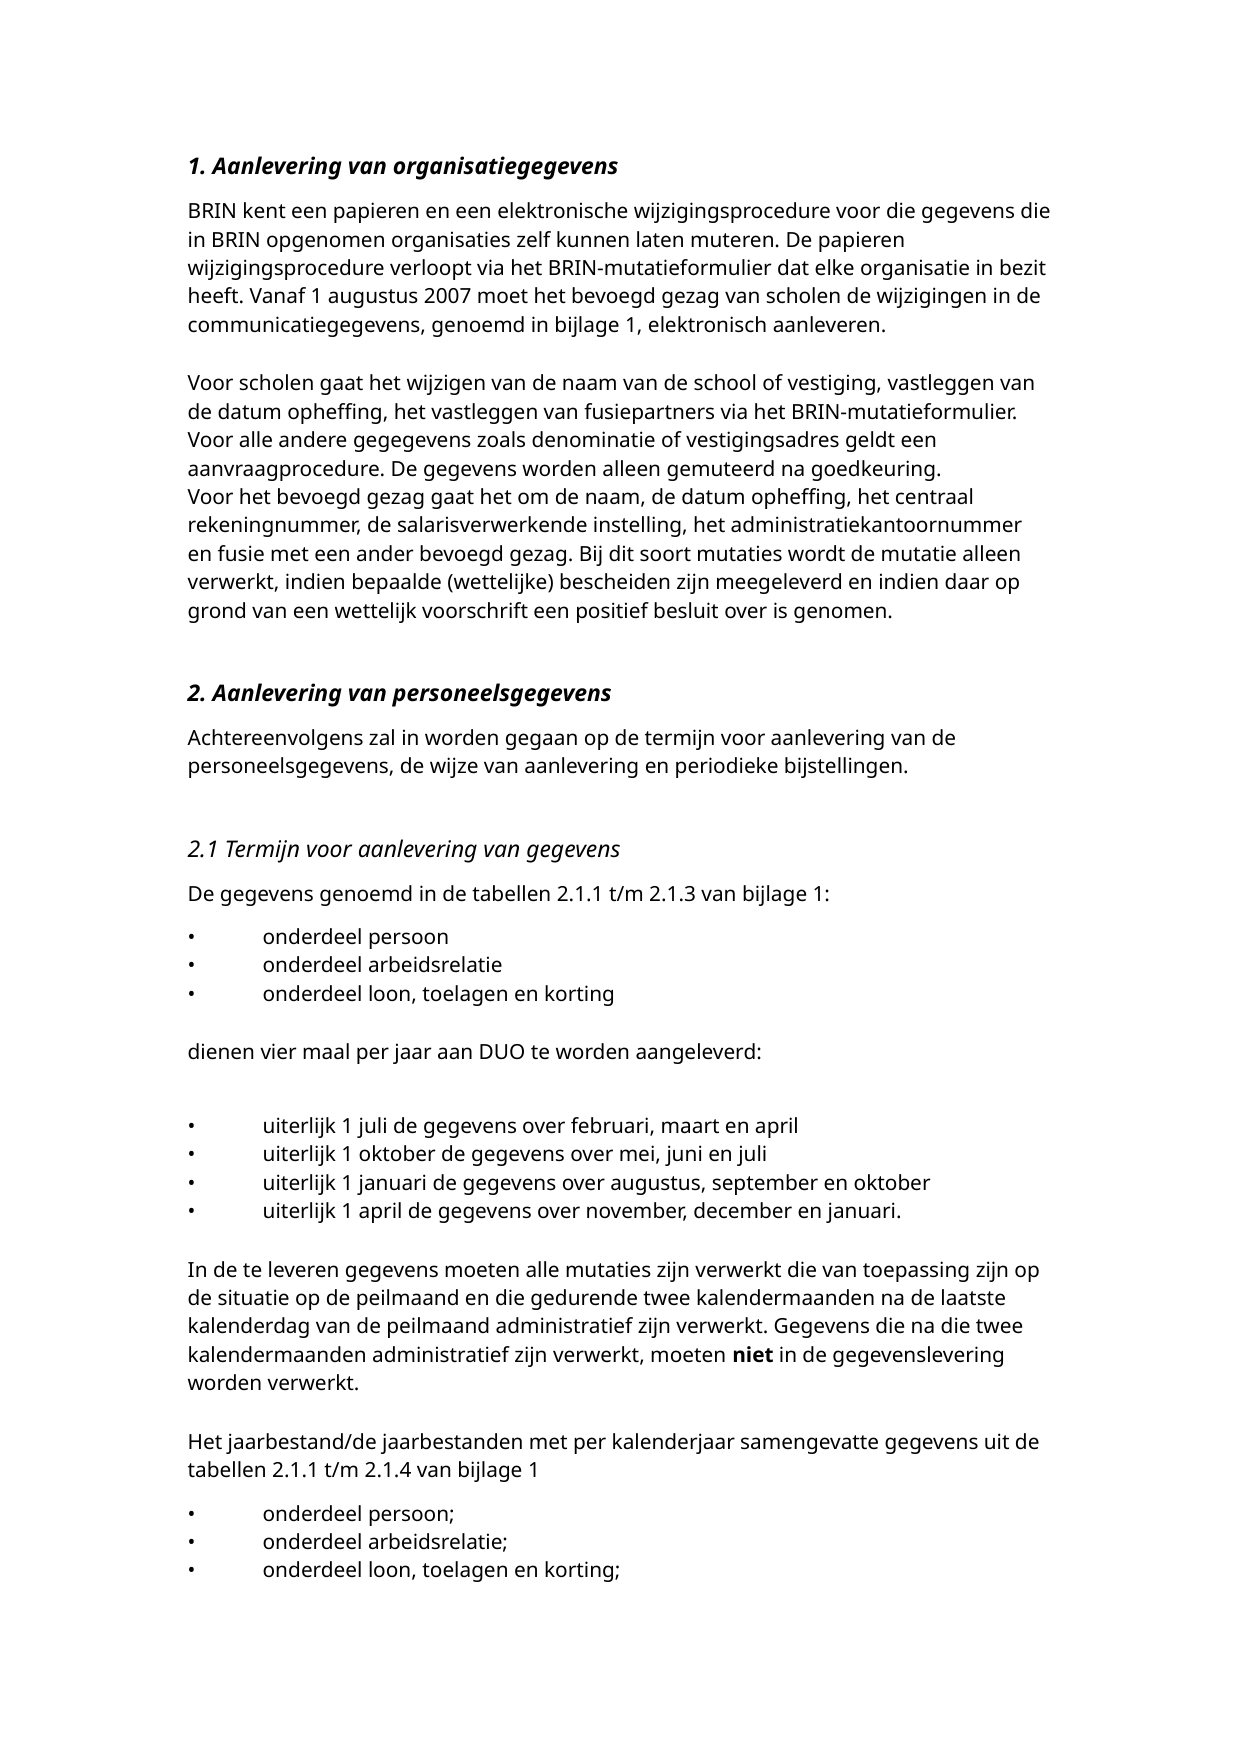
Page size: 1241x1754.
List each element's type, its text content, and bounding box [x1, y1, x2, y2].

subtitle 2.1 Termijn voor aanlevering van gegevens [187, 832, 1053, 864]
subtitle 1. Aanlevering van organisatiegegevens [187, 150, 1053, 181]
list onderdeel persoon; [187, 1499, 1053, 1527]
list onderdeel loon, toelagen en korting; [187, 1556, 1053, 1584]
text De gegevens genoemd in de tabellen 2.1.1 t/m 2.1.3 van bijlage 1: [187, 879, 1053, 907]
text BRIN kent een papieren en een elektronische wijzigingsprocedure voor die gegevens die in BRIN opgenomen organisaties zelf kunnen laten muteren. De papieren wijzigingsprocedure verloopt via het BRIN-mutatieformulier dat elke organisatie in bezit heeft. Vanaf 1 augustus 2007 moet het bevoegd gezag van scholen de wijzigingen in de communicatiegegevens, genoemd in bijlage 1, elektronisch aanleveren. [187, 196, 1053, 338]
list onderdeel arbeidsrelatie; [187, 1527, 1053, 1556]
text Voor scholen gaat het wijzigen van de naam van de school of vestiging, vastleggen van de datum opheffing, het vastleggen van fusiepartners via het BRIN-mutatieformulier. Voor alle andere gegegevens zoals denominatie of vestigingsadres geldt een aanvraagprocedure. De gegevens worden alleen gemuteerd na goedkeuring. [187, 368, 1053, 482]
list onderdeel arbeidsrelatie [187, 951, 1053, 979]
text dienen vier maal per jaar aan DUO te worden aangeleverd: [187, 1037, 1053, 1066]
list uiterlijk 1 januari de gegevens over augustus, september en oktober [187, 1168, 1053, 1196]
text Het jaarbestand/de jaarbestanden met per kalenderjaar samengevatte gegevens uit de tabellen 2.1.1 t/m 2.1.4 van bijlage 1 [187, 1427, 1053, 1484]
text Achtereenvolgens zal in worden gegaan op de termijn voor aanlevering van de personeelsgegevens, de wijze van aanlevering en periodieke bijstellingen. [187, 723, 1053, 780]
text In de te leveren gegevens moeten alle mutaties zijn verwerkt die van toepassing zijn op de situatie op de peilmaand en die gedurende twee kalendermaanden na de laatste kalenderdag van de peilmaand administratief zijn verwerkt. Gegevens die na die twee kalendermaanden administratief zijn verwerkt, moeten niet in de gegevenslevering worden verwerkt. [187, 1255, 1053, 1397]
list uiterlijk 1 oktober de gegevens over mei, juni en juli [187, 1139, 1053, 1168]
list uiterlijk 1 juli de gegevens over februari, maart en april [187, 1111, 1053, 1139]
list onderdeel persoon [187, 922, 1053, 951]
list onderdeel loon, toelagen en korting [187, 979, 1053, 1007]
subtitle 2. Aanlevering van personeelsgegevens [187, 677, 1053, 708]
text Voor het bevoegd gezag gaat het om de naam, de datum opheffing, het centraal rekeningnummer, de salarisverwerkende instelling, het administratiekantoornummer en fusie met een ander bevoegd gezag. Bij dit soort mutaties wordt de mutatie alleen verwerkt, indien bepaalde (wettelijke) bescheiden zijn meegeleverd en indien daar op grond van een wettelijk voorschrift een positief besluit over is genomen. [187, 482, 1053, 624]
list uiterlijk 1 april de gegevens over november, december en januari. [187, 1196, 1053, 1225]
